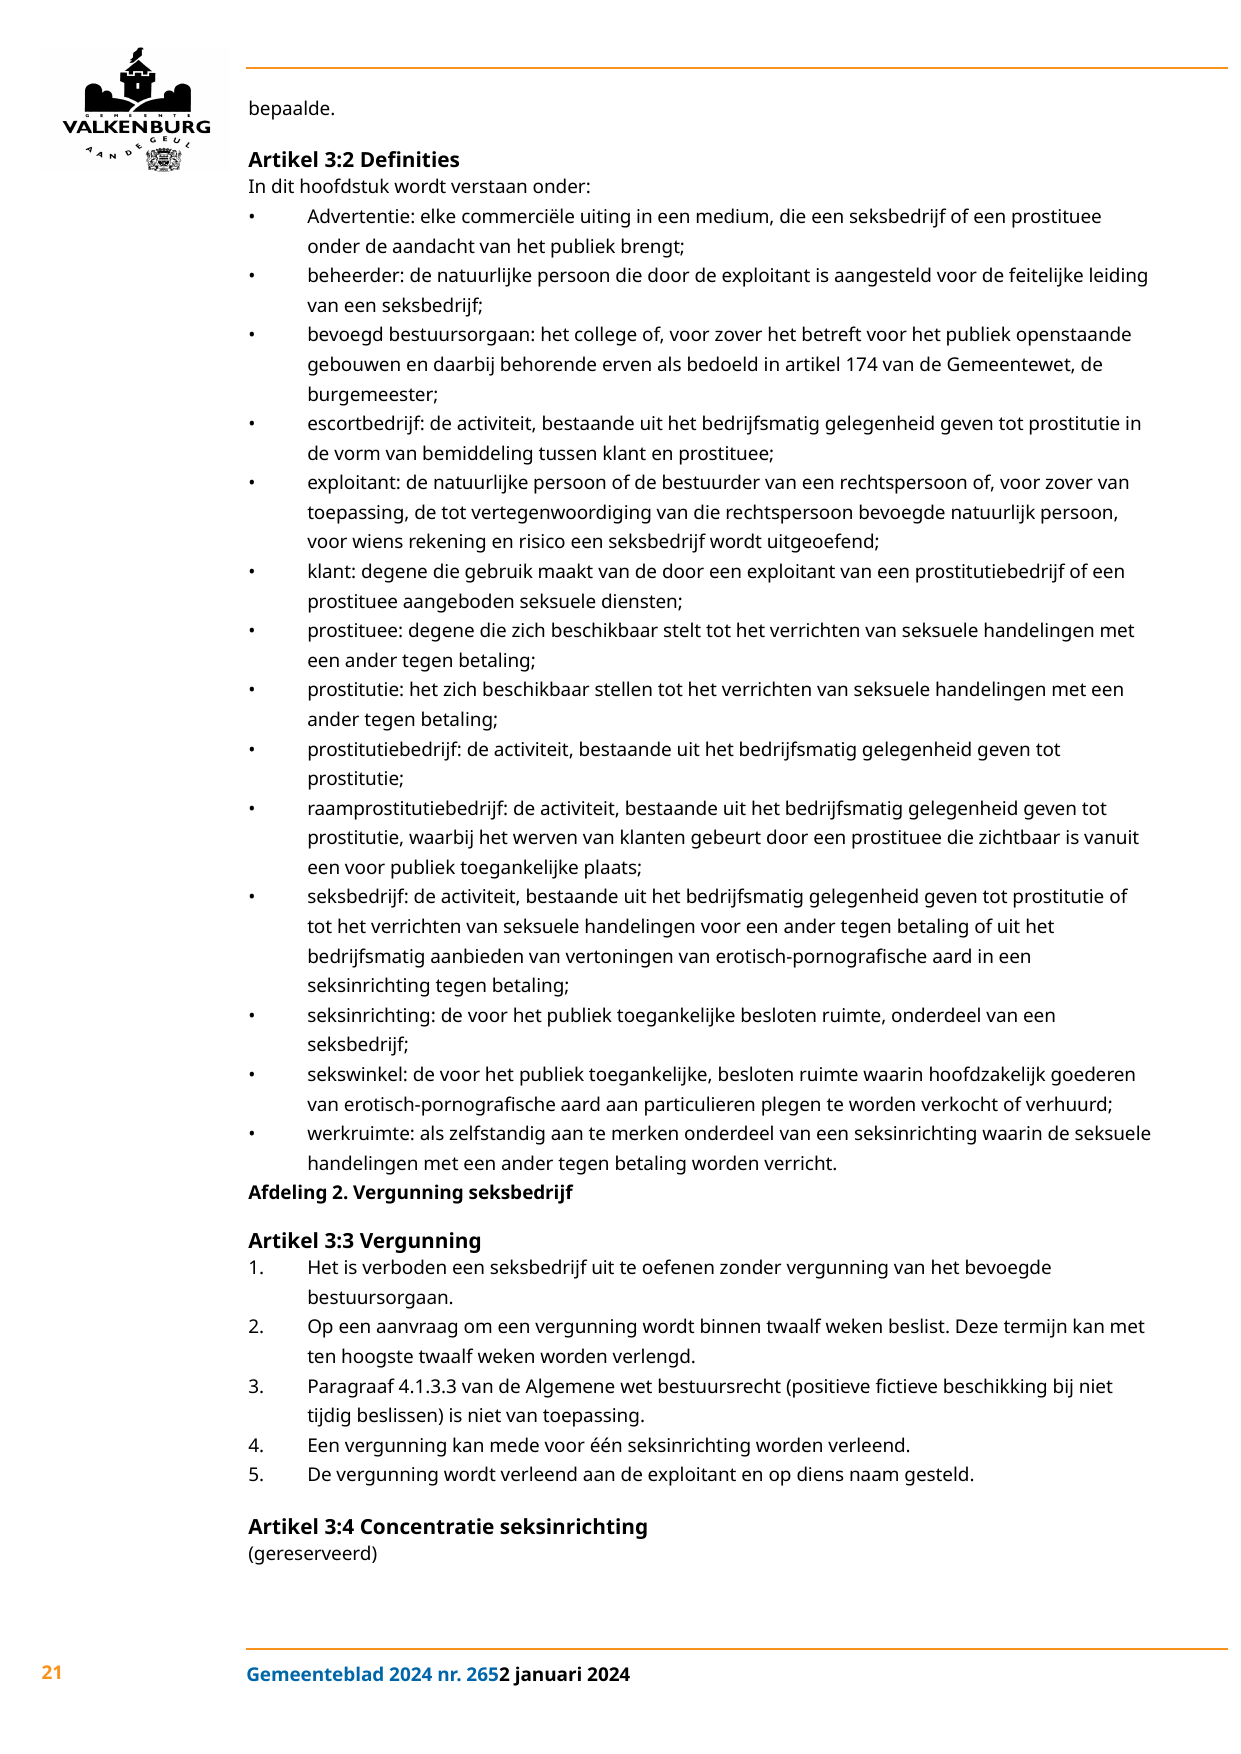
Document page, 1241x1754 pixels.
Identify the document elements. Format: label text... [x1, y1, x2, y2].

list Advertentie: elke commerciële uiting in een medium, die een seksbedrijf of een prostituee onder de aandacht van het publiek brengt; [248, 203, 1152, 258]
list prostitutie: het zich beschikbaar stellen tot het verrichten van seksuele handelingen met een ander tegen betaling; [248, 677, 1152, 732]
text Artikel 3:4 Concentratie seksinrichting [248, 1512, 1152, 1540]
picture [41, 47, 231, 172]
text Artikel 3:3 Vergunning [248, 1226, 1152, 1254]
list De vergunning wordt verleend aan de exploitant en op diens naam gesteld. [248, 1462, 1152, 1487]
list prostitutiebedrijf: de activiteit, bestaande uit het bedrijfsmatig gelegenheid geven tot prostitutie; [248, 736, 1152, 791]
list raamprostitutiebedrijf: de activiteit, bestaande uit het bedrijfsmatig gelegenheid geven tot prostitutie, waarbij het werven van klanten gebeurt door een prostituee die zichtbaar is vanuit een voor publiek toegankelijke plaats; [248, 795, 1152, 880]
text In dit hoofdstuk wordt verstaan onder: [248, 174, 1152, 199]
list seksinrichting: de voor het publiek toegankelijke besloten ruimte, onderdeel van een seksbedrijf; [248, 1002, 1152, 1057]
list klant: degene die gebruik maakt van de door een exploitant van een prostitutiebedrijf of een prostituee aangeboden seksuele diensten; [248, 558, 1152, 613]
list Een vergunning kan mede voor één seksinrichting worden verleend. [248, 1432, 1152, 1458]
list beheerder: de natuurlijke persoon die door de exploitant is aangesteld voor de feitelijke leiding van een seksbedrijf; [248, 262, 1152, 318]
list Op een aanvraag om een vergunning wordt binnen twaalf weken beslist. Deze termijn kan met ten hoogste twaalf weken worden verlengd. [248, 1314, 1152, 1369]
text Artikel 3:2 Definities [248, 145, 1152, 174]
list prostituee: degene die zich beschikbaar stelt tot het verrichten van seksuele handelingen met een ander tegen betaling; [248, 617, 1152, 673]
list werkruimte: als zelfstandig aan te merken onderdeel van een seksinrichting waarin de seksuele handelingen met een ander tegen betaling worden verricht. [248, 1120, 1152, 1176]
list Paragraaf 4.1.3.3 van de Algemene wet bestuursrecht (positieve fictieve beschikking bij niet tijdig beslissen) is niet van toepassing. [248, 1373, 1152, 1428]
list Het is verboden een seksbedrijf uit te oefenen zonder vergunning van het bevoegde bestuursorgaan. [248, 1254, 1152, 1310]
list seksbedrijf: de activiteit, bestaande uit het bedrijfsmatig gelegenheid geven tot prostitutie of tot het verrichten van seksuele handelingen voor een ander tegen betaling of uit het bedrijfsmatig aanbieden van vertoningen van erotisch-pornografische aard in een seksinrichting tegen betaling; [248, 884, 1152, 998]
text Afdeling 2. Vergunning seksbedrijf [248, 1179, 1152, 1205]
list sekswinkel: de voor het publiek toegankelijke, besloten ruimte waarin hoofdzakelijk goederen van erotisch-pornografische aard aan particulieren plegen te worden verkocht of verhuurd; [248, 1061, 1152, 1116]
list exploitant: de natuurlijke persoon of de bestuurder van een rechtspersoon of, voor zover van toepassing, de tot vertegenwoordiging van die rechtspersoon bevoegde natuurlijk persoon, voor wiens rekening en risico een seksbedrijf wordt uitgeoefend; [248, 469, 1152, 554]
list bevoegd bestuursorgaan: het college of, voor zover het betreft voor het publiek openstaande gebouwen en daarbij behorende erven als bedoeld in artikel 174 van de Gemeentewet, de burgemeester; [248, 322, 1152, 406]
list escortbedrijf: de activiteit, bestaande uit het bedrijfsmatig gelegenheid geven tot prostitutie in de vorm van bemiddeling tussen klant en prostituee; [248, 410, 1152, 466]
text (gereserveerd) [248, 1540, 1152, 1566]
text bepaalde. [248, 95, 1152, 121]
